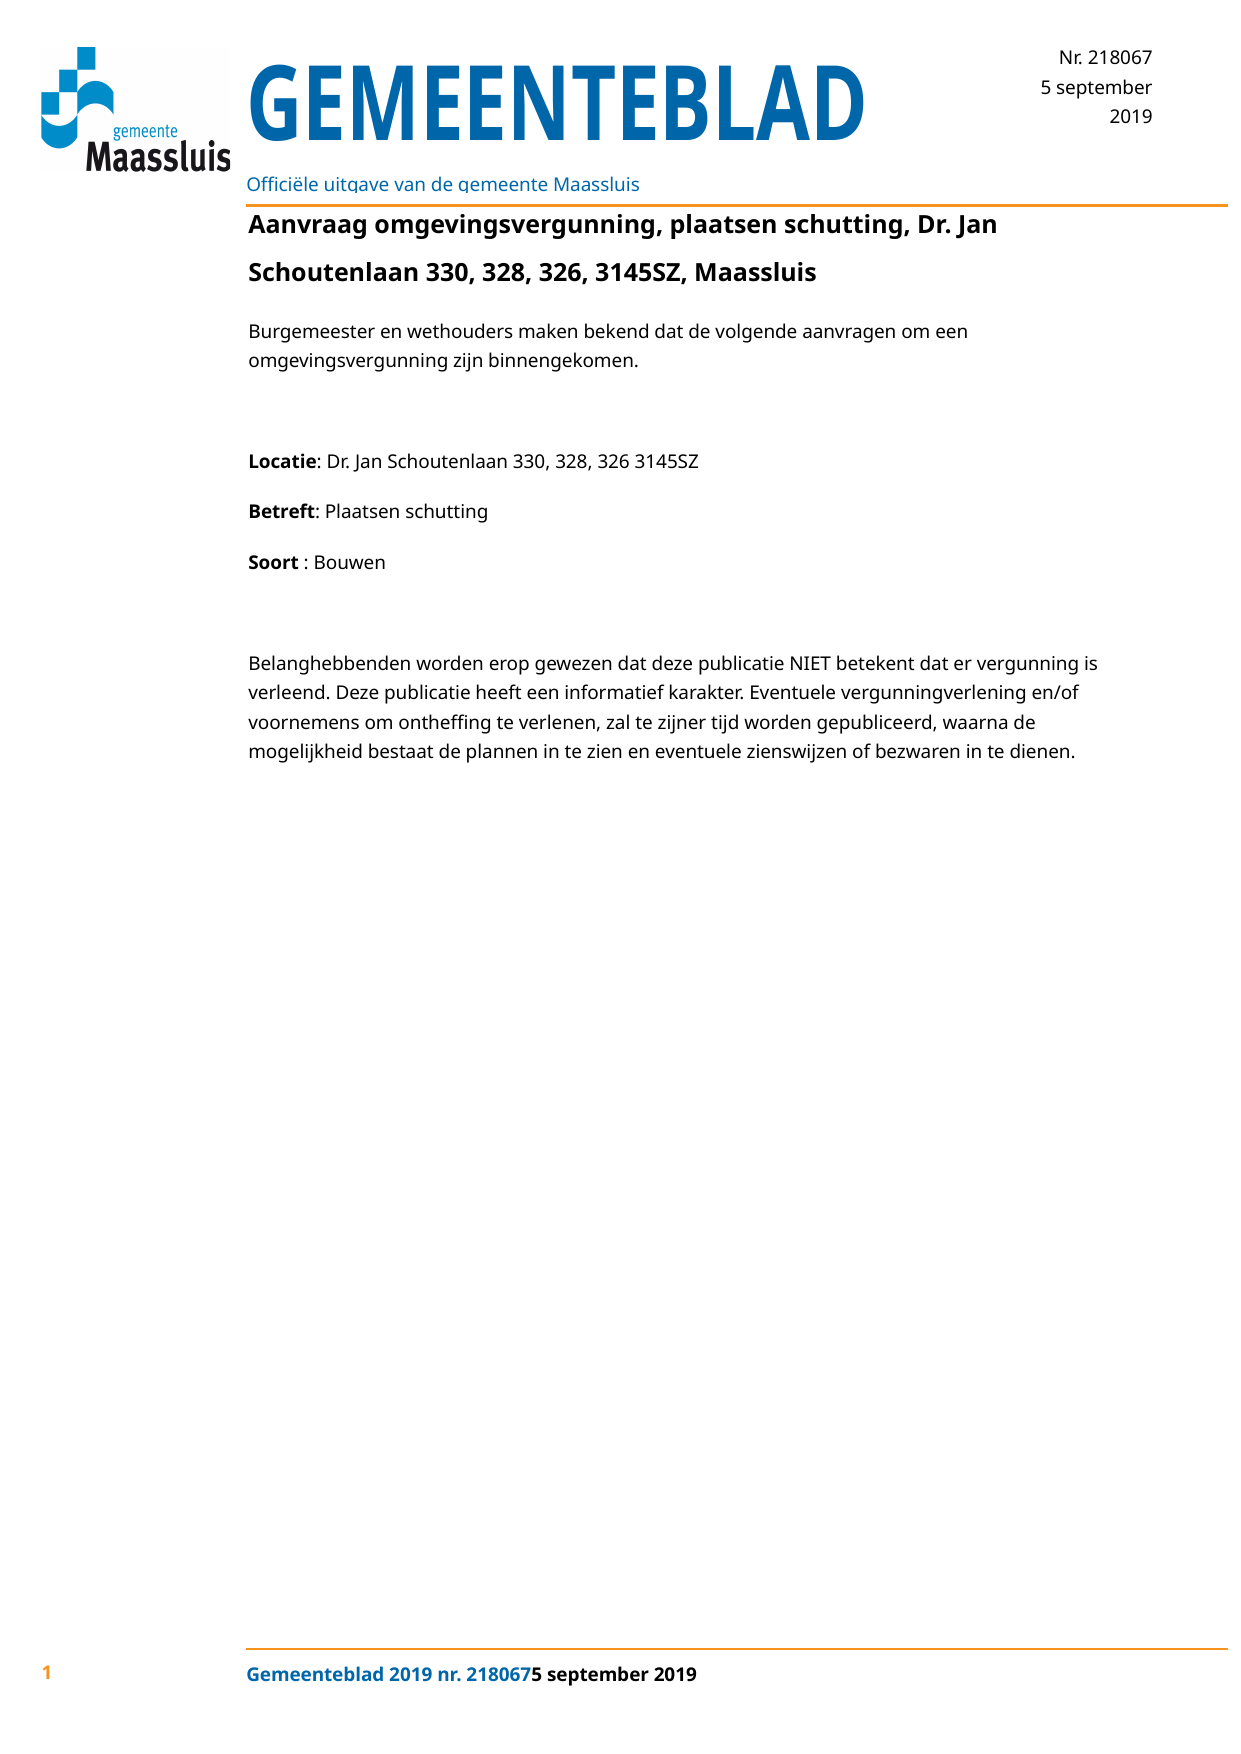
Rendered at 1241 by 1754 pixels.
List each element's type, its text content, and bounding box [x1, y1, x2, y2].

text Locatie: Dr. Jan Schoutenlaan 330, 328, 326 3145SZ [248, 448, 1152, 474]
text Belanghebbenden worden erop gewezen dat deze publicatie NIET betekent dat er vergunning is verleend. Deze publicatie heeft een informatief karakter. Eventuele vergunningverlening en/of voornemens om ontheffing te verlenen, zal te zijner tijd worden gepubliceerd, waarna de mogelijkheid bestaat de plannen in te zien en eventuele zienswijzen of bezwaren in te dienen. [248, 650, 1152, 764]
text Soort : Bouwen [248, 549, 1152, 575]
text Betreft: Plaatsen schutting [248, 499, 1152, 524]
picture [41, 47, 77, 92]
text Aanvraag omgevingsvergunning, plaatsen schutting, Dr. Jan Schoutenlaan 330, 328, 326, 3145SZ, Maassluis [248, 207, 1152, 288]
picture [41, 47, 231, 172]
text Burgemeester en wethouders maken bekend dat de volgende aanvragen om een omgevingsvergunning zijn binnengekomen. [248, 318, 1152, 373]
